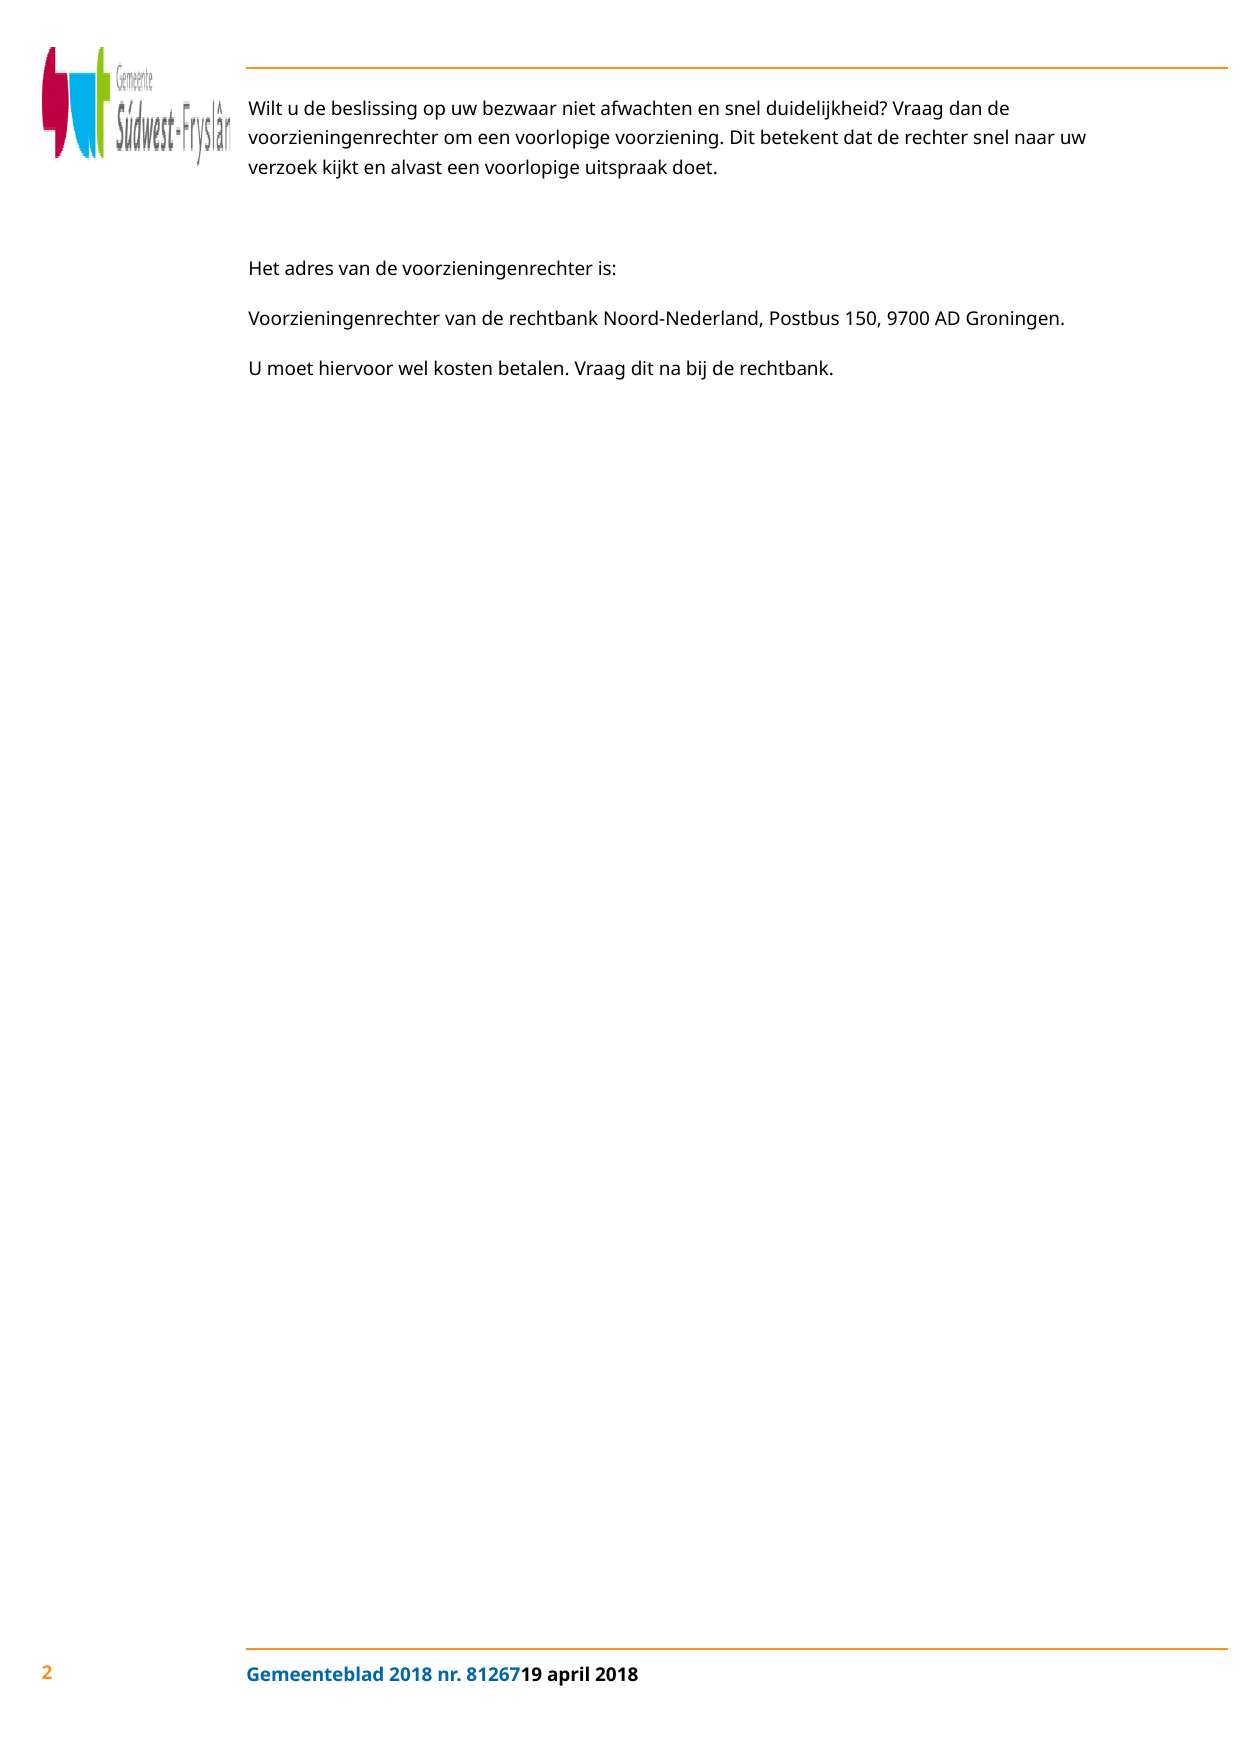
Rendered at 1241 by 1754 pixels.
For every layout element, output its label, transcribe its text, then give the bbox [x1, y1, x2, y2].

text U moet hiervoor wel kosten betalen. Vraag dit na bij de rechtbank. [248, 356, 1152, 381]
text Het adres van de voorzieningenrechter is: [248, 255, 1152, 281]
text Wilt u de beslissing op uw bezwaar niet afwachten en snel duidelijkheid? Vraag dan de voorzieningenrechter om een voorlopige voorziening. Dit betekent dat de rechter snel naar uw verzoek kijkt en alvast een voorlopige uitspraak doet. [248, 95, 1152, 180]
picture [41, 47, 231, 172]
text Voorzieningenrechter van de rechtbank Noord-Nederland, Postbus 150, 9700 AD Groningen. [248, 305, 1152, 331]
